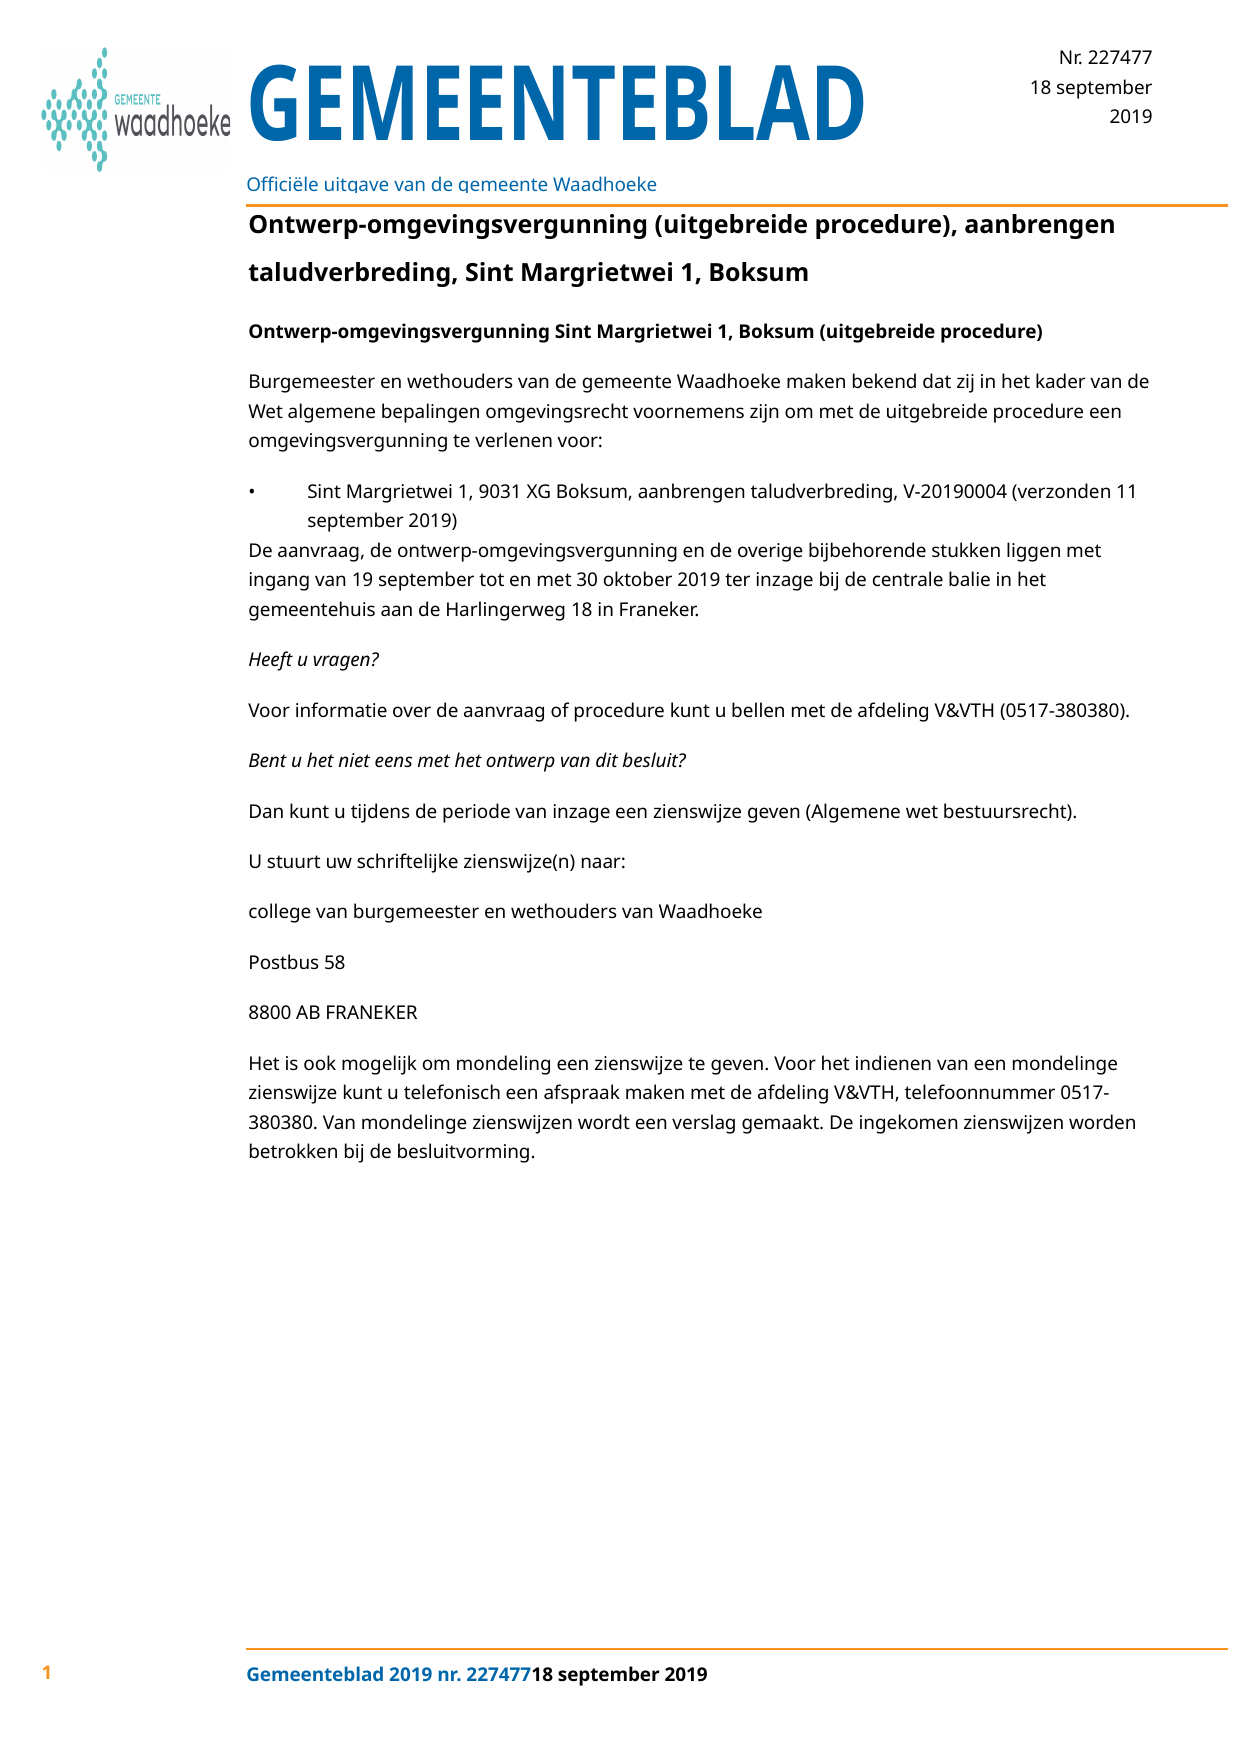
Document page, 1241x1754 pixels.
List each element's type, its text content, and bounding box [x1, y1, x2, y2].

text Het is ook mogelijk om mondeling een zienswijze te geven. Voor het indienen van een mondelinge zienswijze kunt u telefonisch een afspraak maken met de afdeling V&VTH, telefoonnummer 0517-380380. Van mondelinge zienswijzen wordt een verslag gemaakt. De ingekomen zienswijzen worden betrokken bij de besluitvorming. [248, 1050, 1152, 1164]
text Heeft u vragen? [248, 647, 1152, 672]
picture [41, 47, 231, 172]
text U stuurt uw schriftelijke zienswijze(n) naar: [248, 848, 1152, 874]
text De aanvraag, de ontwerp-omgevingsvergunning en de overige bijbehorende stukken liggen met ingang van 19 september tot en met 30 oktober 2019 ter inzage bij de centrale balie in het gemeentehuis aan de Harlingerweg 18 in Franeker. [248, 537, 1152, 622]
text Ontwerp-omgevingsvergunning (uitgebreide procedure), aanbrengen taludverbreding, Sint Margrietwei 1, Boksum [248, 207, 1152, 288]
text Ontwerp-omgevingsvergunning Sint Margrietwei 1, Boksum (uitgebreide procedure) [248, 318, 1152, 344]
text Voor informatie over de aanvraag of procedure kunt u bellen met de afdeling V&VTH (0517-380380). [248, 697, 1152, 723]
text Dan kunt u tijdens de periode van inzage een zienswijze geven (Algemene wet bestuursrecht). [248, 798, 1152, 824]
text Bent u het niet eens met het ontwerp van dit besluit? [248, 747, 1152, 773]
text Burgemeester en wethouders van de gemeente Waadhoeke maken bekend dat zij in het kader van de Wet algemene bepalingen omgevingsrecht voornemens zijn om met de uitgebreide procedure een omgevingsvergunning te verlenen voor: [248, 368, 1152, 453]
list Sint Margrietwei 1, 9031 XG Boksum, aanbrengen taludverbreding, V-20190004 (verzonden 11 september 2019) [248, 478, 1152, 533]
text 8800 AB FRANEKER [248, 999, 1152, 1025]
text college van burgemeester en wethouders van Waadhoeke [248, 899, 1152, 924]
text Postbus 58 [248, 949, 1152, 975]
